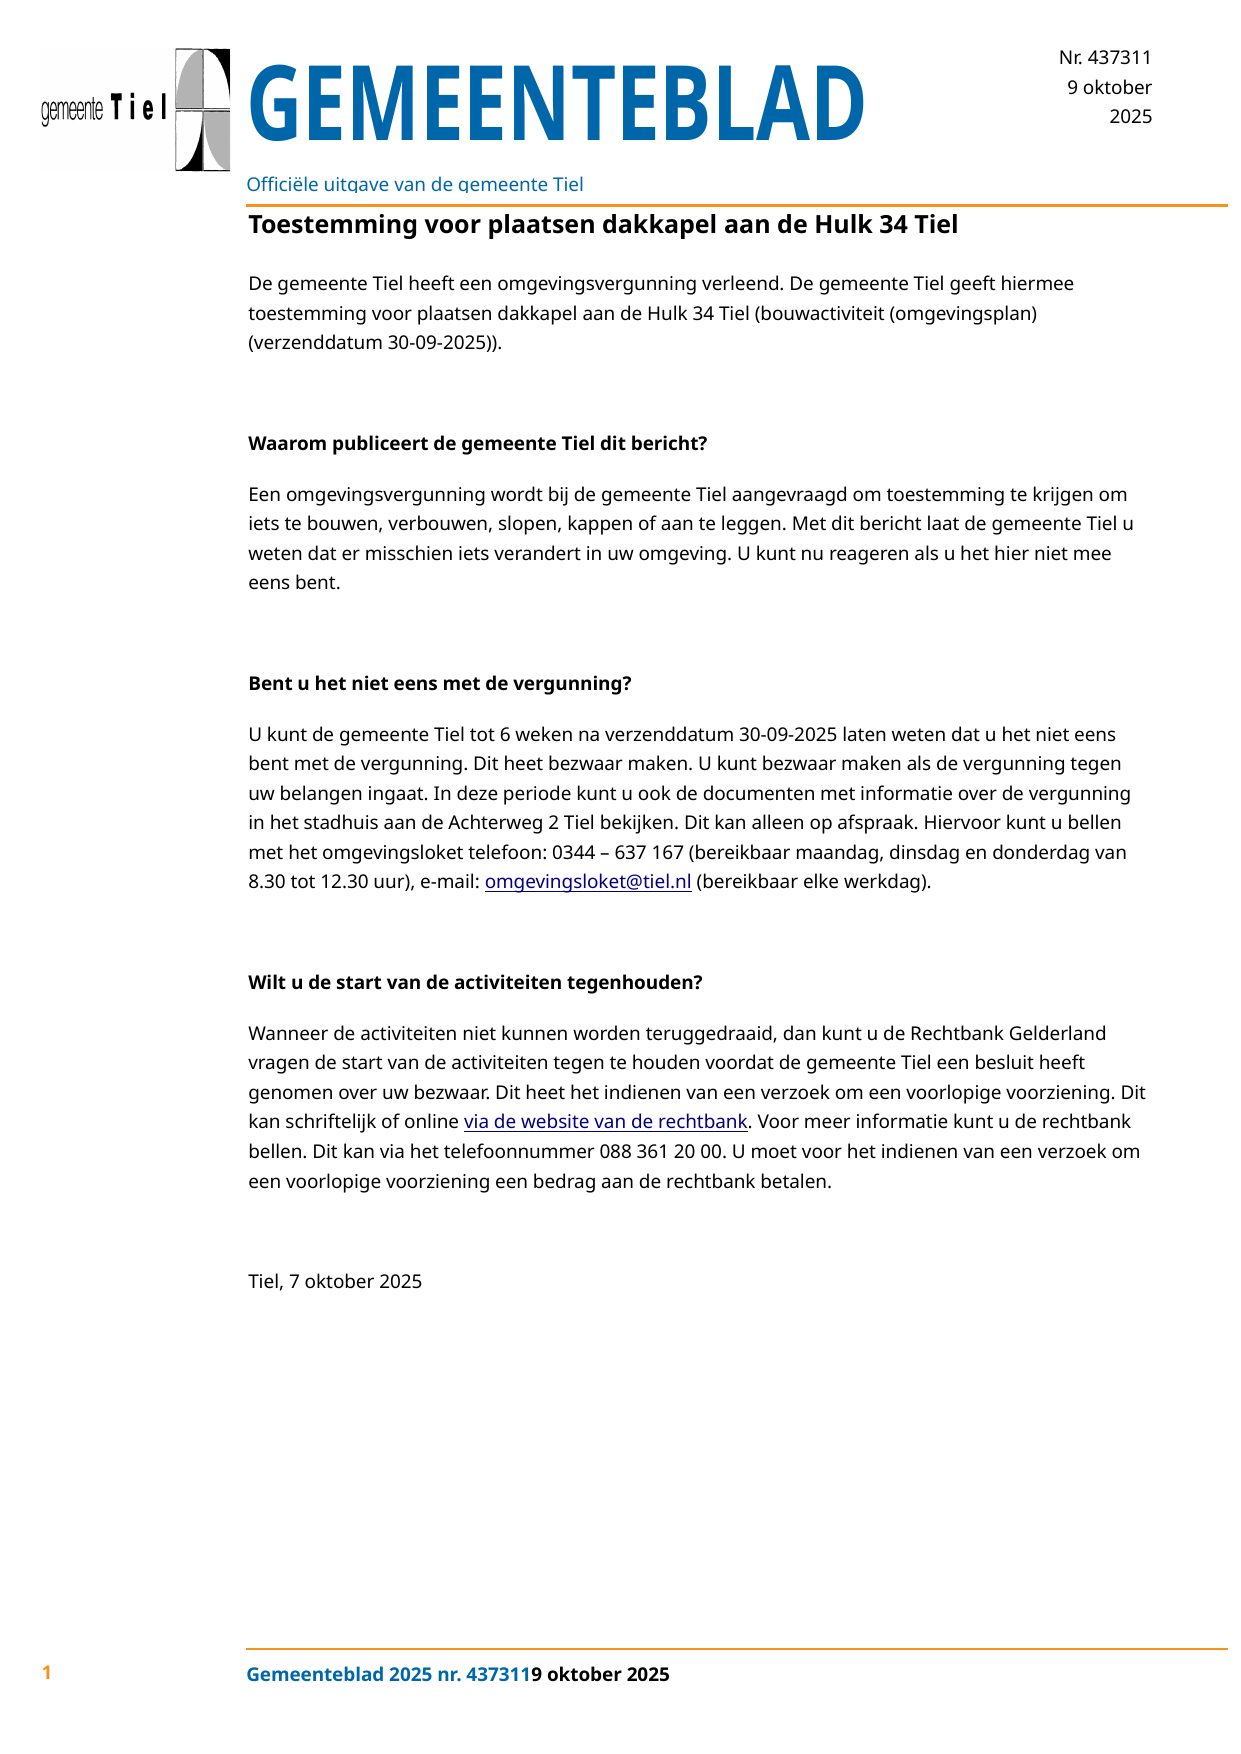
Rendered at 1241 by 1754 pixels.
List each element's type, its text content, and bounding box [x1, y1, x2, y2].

text Tiel, 7 oktober 2025 [248, 1269, 1152, 1294]
text Een omgevingsvergunning wordt bij de gemeente Tiel aangevraagd om toestemming te krijgen om iets te bouwen, verbouwen, slopen, kappen of aan te leggen. Met dit bericht laat de gemeente Tiel u weten dat er misschien iets verandert in uw omgeving. U kunt nu reageren als u het hier niet mee eens bent. [248, 481, 1152, 595]
text Bent u het niet eens met de vergunning? [248, 670, 1152, 696]
text Wilt u de start van de activiteiten tegenhouden? [248, 969, 1152, 995]
text Waarom publiceert de gemeente Tiel dit bericht? [248, 430, 1152, 456]
picture [41, 47, 231, 172]
text Wanneer de activiteiten niet kunnen worden teruggedraaid, dan kunt u de Rechtbank Gelderland vragen de start van de activiteiten tegen te houden voordat de gemeente Tiel een besluit heeft genomen over uw bezwaar. Dit heet het indienen van een verzoek om een voorlopige voorziening. Dit kan schriftelijk of online via de website van de rechtbank. Voor meer informatie kunt u de rechtbank bellen. Dit kan via het telefoonnummer 088 361 20 00. U moet voor het indienen van een verzoek om een voorlopige voorziening een bedrag aan de rechtbank betalen. [248, 1020, 1152, 1193]
text De gemeente Tiel heeft een omgevingsvergunning verleend. De gemeente Tiel geeft hiermee toestemming voor plaatsen dakkapel aan de Hulk 34 Tiel (bouwactiviteit (omgevingsplan) (verzenddatum 30-09-2025)). [248, 270, 1152, 355]
text U kunt de gemeente Tiel tot 6 weken na verzenddatum 30-09-2025 laten weten dat u het niet eens bent met de vergunning. Dit heet bezwaar maken. U kunt bezwaar maken als de vergunning tegen uw belangen ingaat. In deze periode kunt u ook de documenten met informatie over de vergunning in het stadhuis aan de Achterweg 2 Tiel bekijken. Dit kan alleen op afspraak. Hiervoor kunt u bellen met het omgevingsloket telefoon: 0344 – 637 167 (bereikbaar maandag, dinsdag en donderdag van 8.30 tot 12.30 uur), e-mail: omgevingsloket@tiel.nl (bereikbaar elke werkdag). [248, 721, 1152, 894]
text Toestemming voor plaatsen dakkapel aan de Hulk 34 Tiel [248, 207, 1152, 241]
